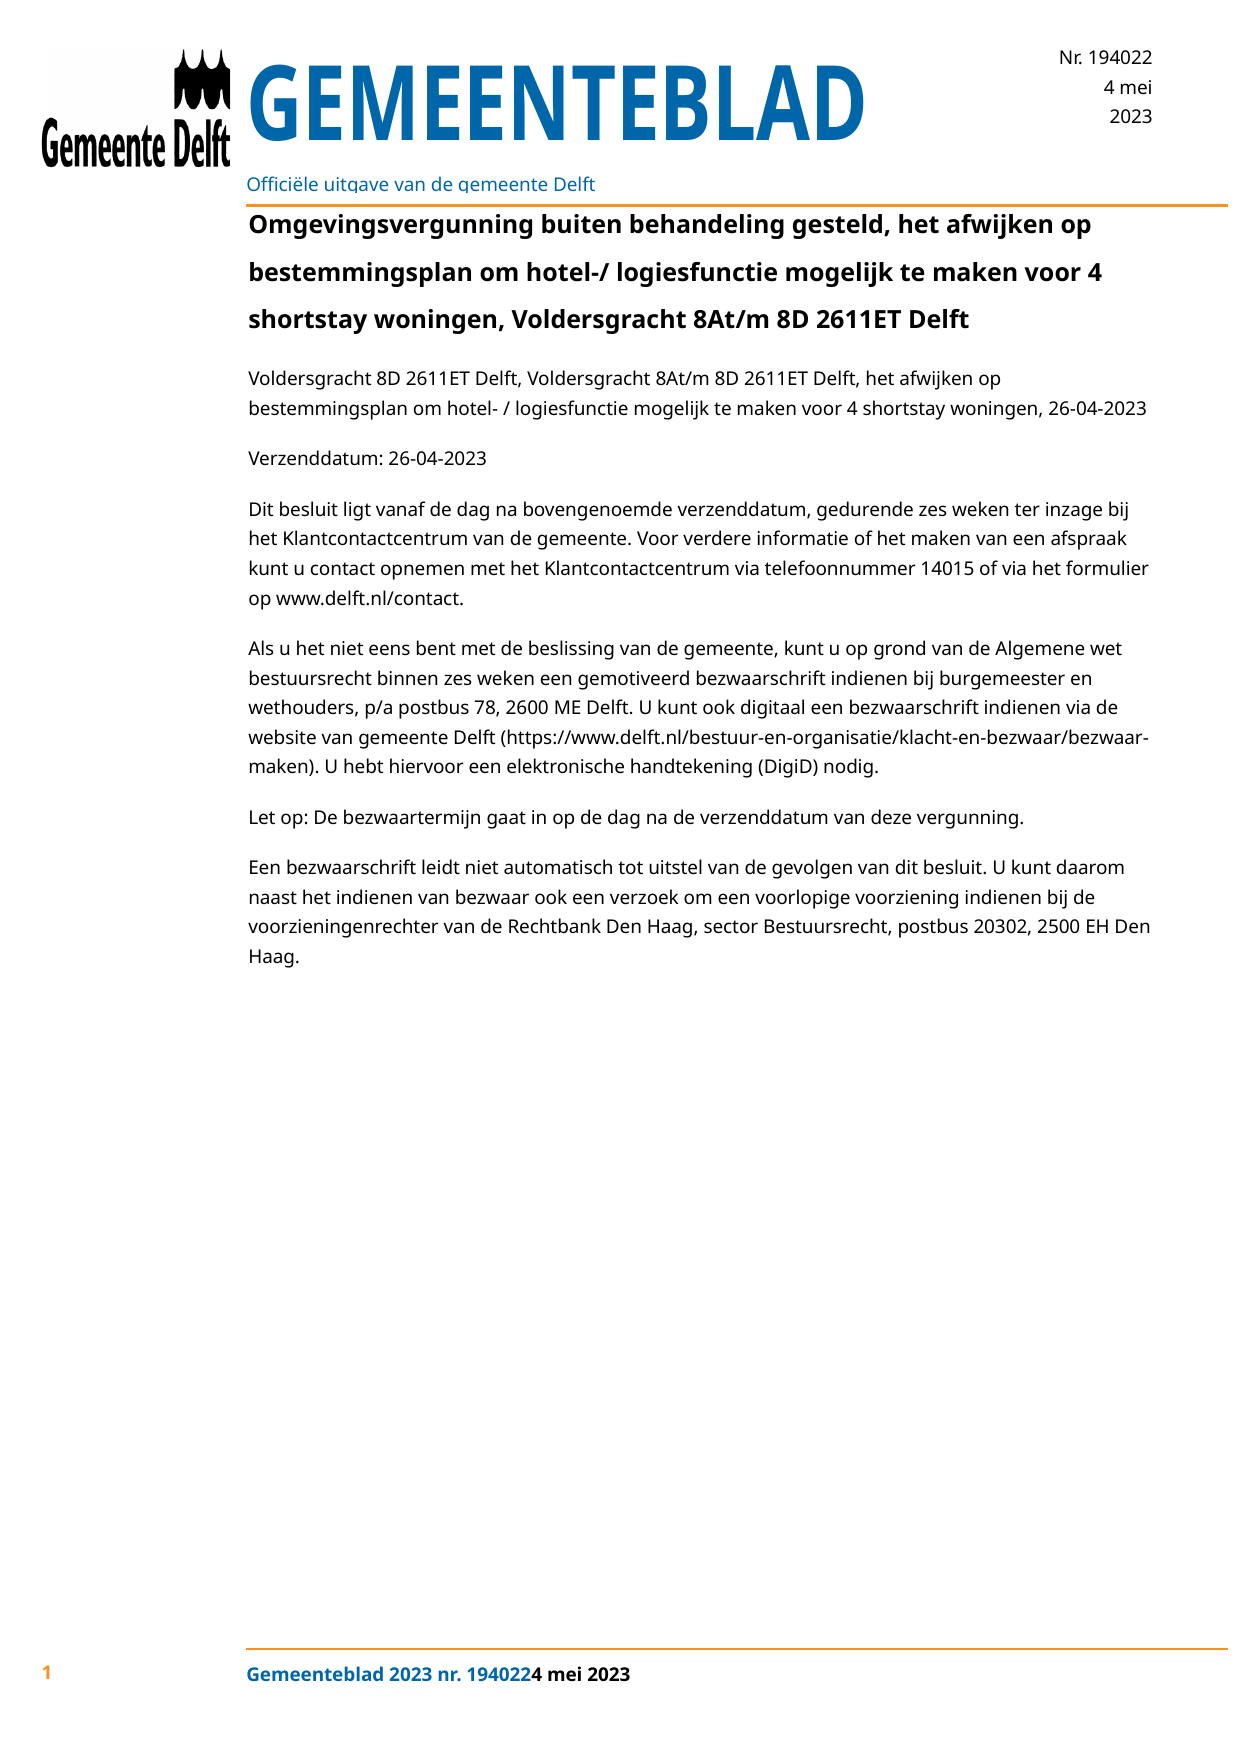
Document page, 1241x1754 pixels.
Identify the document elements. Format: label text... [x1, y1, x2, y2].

text Let op: De bezwaartermijn gaat in op de dag na de verzenddatum van deze vergunning. [248, 804, 1152, 829]
text Dit besluit ligt vanaf de dag na bovengenoemde verzenddatum, gedurende zes weken ter inzage bij het Klantcontactcentrum van de gemeente. Voor verdere informatie of het maken van een afspraak kunt u contact opnemen met het Klantcontactcentrum via telefoonnummer 14015 of via het formulier op www.delft.nl/contact. [248, 496, 1152, 610]
text Omgevingsvergunning buiten behandeling gesteld, het afwijken op bestemmingsplan om hotel-/ logiesfunctie mogelijk te maken voor 4 shortstay woningen, Voldersgracht 8At/m 8D 2611ET Delft [248, 207, 1152, 336]
text Een bezwaarschrift leidt niet automatisch tot uitstel van de gevolgen van dit besluit. U kunt daarom naast het indienen van bezwaar ook een verzoek om een voorlopige voorziening indienen bij de voorzieningenrechter van de Rechtbank Den Haag, sector Bestuursrecht, postbus 20302, 2500 EH Den Haag. [248, 854, 1152, 969]
picture [41, 47, 231, 172]
text Verzenddatum: 26-04-2023 [248, 446, 1152, 471]
text Als u het niet eens bent met de beslissing van de gemeente, kunt u op grond van de Algemene wet bestuursrecht binnen zes weken een gemotiveerd bezwaarschrift indienen bij burgemeester en wethouders, p/a postbus 78, 2600 ME Delft. U kunt ook digitaal een bezwaarschrift indienen via de website van gemeente Delft (https://www.delft.nl/bestuur-en-organisatie/klacht-en-bezwaar/bezwaar-maken). U hebt hiervoor een elektronische handtekening (DigiD) nodig. [248, 635, 1152, 779]
text Voldersgracht 8D 2611ET Delft, Voldersgracht 8At/m 8D 2611ET Delft, het afwijken op bestemmingsplan om hotel- / logiesfunctie mogelijk te maken voor 4 shortstay woningen, 26-04-2023 [248, 366, 1152, 421]
